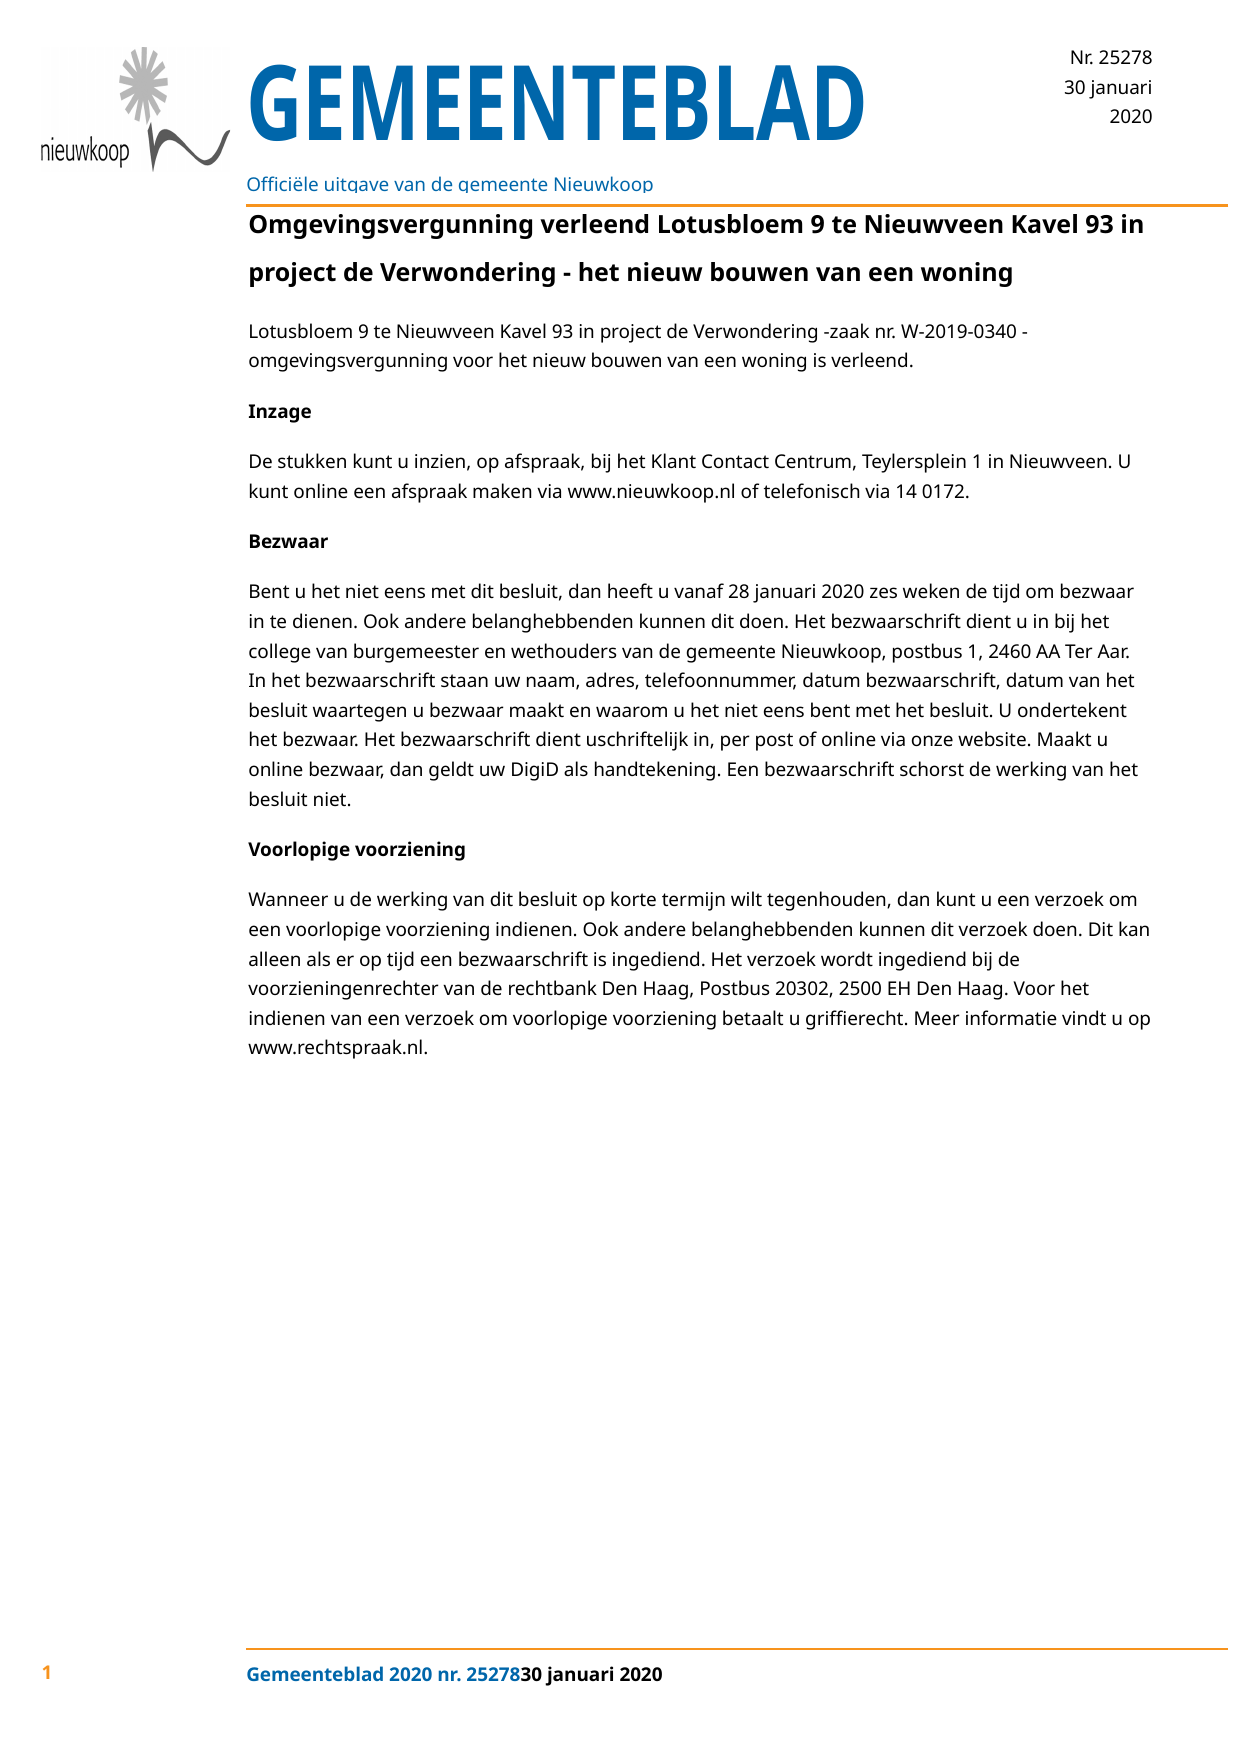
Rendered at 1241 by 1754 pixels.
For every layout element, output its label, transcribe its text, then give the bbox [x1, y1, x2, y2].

text Bent u het niet eens met dit besluit, dan heeft u vanaf 28 januari 2020 zes weken de tijd om bezwaar in te dienen. Ook andere belanghebbenden kunnen dit doen. Het bezwaarschrift dient u in bij het college van burgemeester en wethouders van de gemeente Nieuwkoop, postbus 1, 2460 AA Ter Aar. In het bezwaarschrift staan uw naam, adres, telefoonnummer, datum bezwaarschrift, datum van het besluit waartegen u bezwaar maakt en waarom u het niet eens bent met het besluit. U ondertekent het bezwaar. Het bezwaarschrift dient uschriftelijk in, per post of online via onze website. Maakt u online bezwaar, dan geldt uw DigiD als handtekening. Een bezwaarschrift schorst de werking van het besluit niet. [248, 579, 1152, 812]
text De stukken kunt u inzien, op afspraak, bij het Klant Contact Centrum, Teylersplein 1 in Nieuwveen. U kunt online een afspraak maken via www.nieuwkoop.nl of telefonisch via 14 0172. [248, 448, 1152, 504]
text Voorlopige voorziening [248, 836, 1152, 862]
text Lotusbloem 9 te Nieuwveen Kavel 93 in project de Verwondering -zaak nr. W-2019-0340 - omgevingsvergunning voor het nieuw bouwen van een woning is verleend. [248, 318, 1152, 373]
text Omgevingsvergunning verleend Lotusbloem 9 te Nieuwveen Kavel 93 in project de Verwondering - het nieuw bouwen van een woning [248, 207, 1152, 288]
text Inzage [248, 398, 1152, 424]
text Wanneer u de werking van dit besluit op korte termijn wilt tegenhouden, dan kunt u een verzoek om een voorlopige voorziening indienen. Ook andere belanghebbenden kunnen dit verzoek doen. Dit kan alleen als er op tijd een bezwaarschrift is ingediend. Het verzoek wordt ingediend bij de voorzieningenrechter van de rechtbank Den Haag, Postbus 20302, 2500 EH Den Haag. Voor het indienen van een verzoek om voorlopige voorziening betaalt u griffierecht. Meer informatie vindt u op www.rechtspraak.nl. [248, 887, 1152, 1060]
picture [41, 47, 231, 172]
text Bezwaar [248, 528, 1152, 554]
